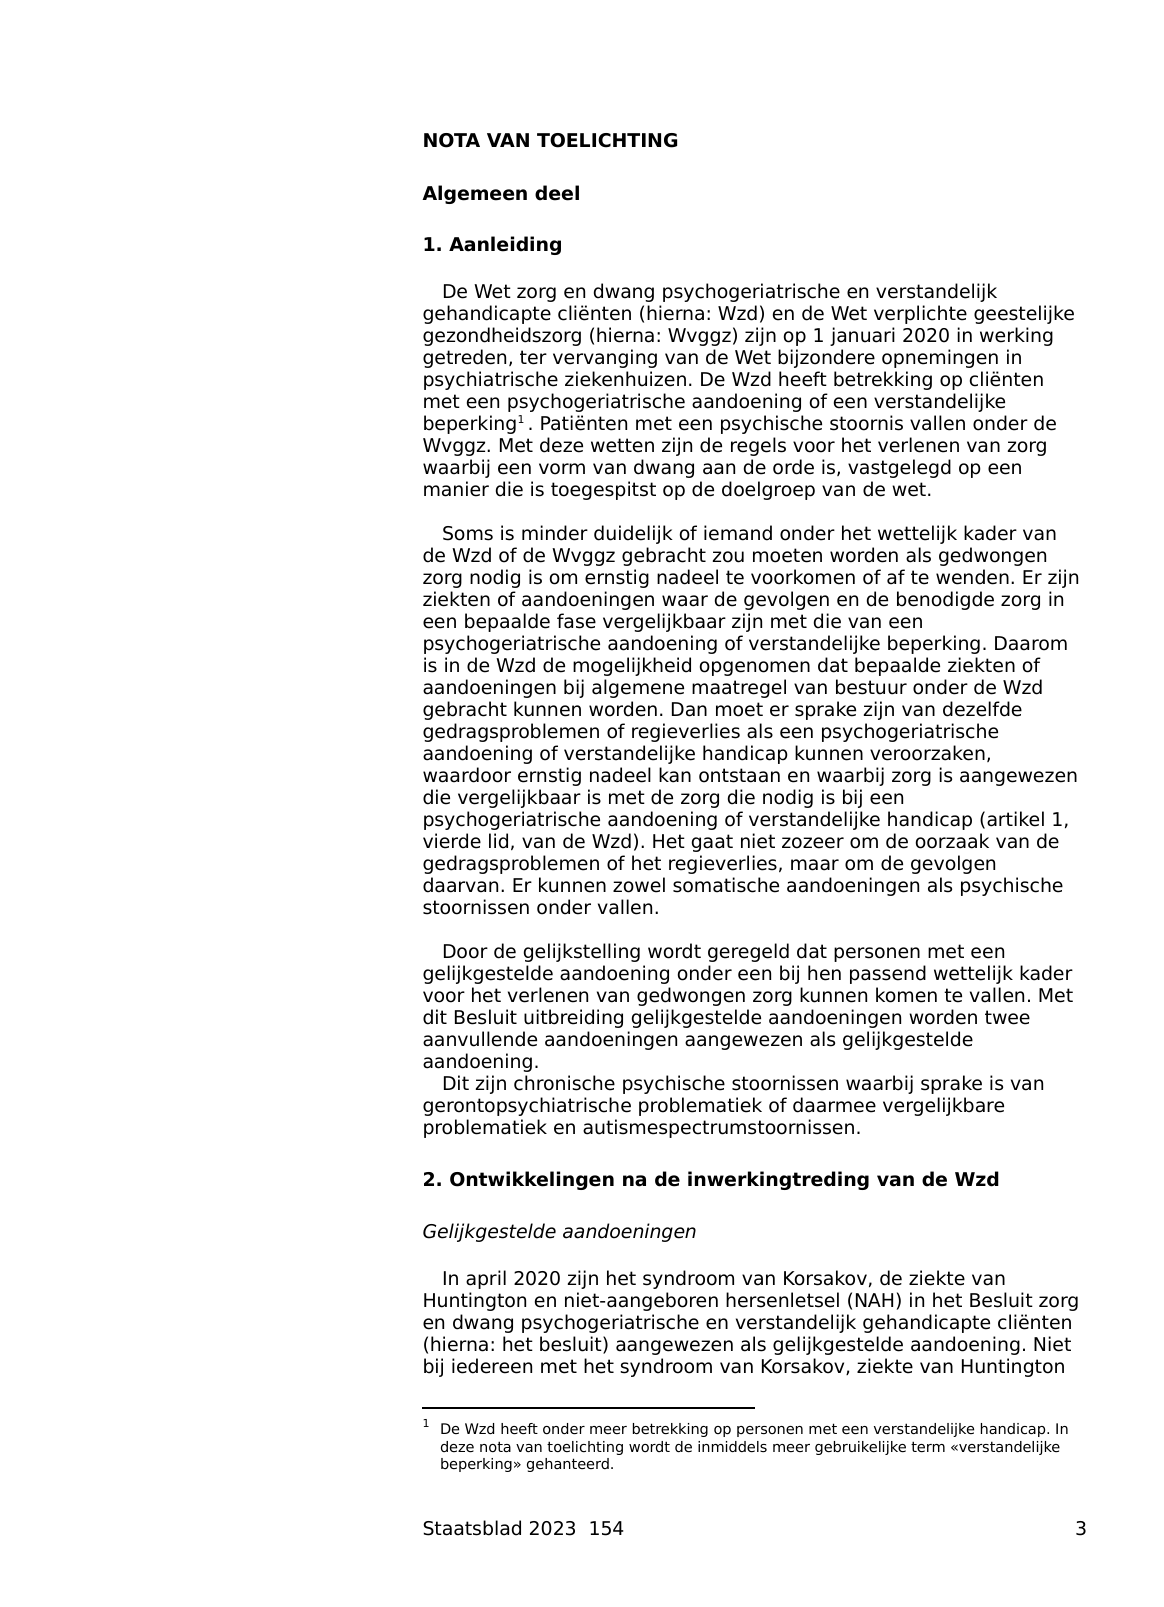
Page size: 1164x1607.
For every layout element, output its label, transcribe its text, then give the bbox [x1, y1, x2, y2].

text Door de gelijkstelling wordt geregeld dat personen met een gelijkgestelde aandoening onder een bij hen passend wettelijk kader voor het verlenen van gedwongen zorg kunnen komen te vallen. Met dit Besluit uitbreiding gelijkgestelde aandoeningen worden twee aanvullende aandoeningen aangewezen als gelijkgestelde aandoening. [422, 941, 1087, 1073]
subtitle Algemeen deel [422, 182, 1087, 204]
text Dit zijn chronische psychische stoornissen waarbij sprake is van gerontopsychiatrische problematiek of daarmee vergelijkbare problematiek en autismespectrumstoornissen. [422, 1073, 1087, 1139]
text De Wzd heeft onder meer betrekking op personen met een verstandelijke handicap. In deze nota van toelichting wordt de inmiddels meer gebruikelijke term «verstandelijke beperking» gehanteerd. [422, 1417, 1087, 1473]
subtitle NOTA VAN TOELICHTING [422, 130, 1087, 152]
text In april 2020 zijn het syndroom van Korsakov, de ziekte van Huntington en niet-aangeboren hersenletsel (NAH) in het Besluit zorg en dwang psychogeriatrische en verstandelijk gehandicapte cliënten (hierna: het besluit) aangewezen als gelijkgestelde aandoening. Niet bij iedereen met het syndroom van Korsakov, ziekte van Huntington [422, 1268, 1087, 1378]
text Soms is minder duidelijk of iemand onder het wettelijk kader van de Wzd of de Wvggz gebracht zou moeten worden als gedwongen zorg nodig is om ernstig nadeel te voorkomen of af te wenden. Er zijn ziekten of aandoeningen waar de gevolgen en de benodigde zorg in een bepaalde fase vergelijkbaar zijn met die van een psychogeriatrische aandoening of verstandelijke beperking. Daarom is in de Wzd de mogelijkheid opgenomen dat bepaalde ziekten of aandoeningen bij algemene maatregel van bestuur onder de Wzd gebracht kunnen worden. Dan moet er sprake zijn van dezelfde gedragsproblemen of regieverlies als een psychogeriatrische aandoening of verstandelijke handicap kunnen veroorzaken, waardoor ernstig nadeel kan ontstaan en waarbij zorg is aangewezen die vergelijkbaar is met de zorg die nodig is bij een psychogeriatrische aandoening of verstandelijke handicap (artikel 1, vierde lid, van de Wzd). Het gaat niet zozeer om de oorzaak van de gedragsproblemen of het regieverlies, maar om de gevolgen daarvan. Er kunnen zowel somatische aandoeningen als psychische stoornissen onder vallen. [422, 523, 1087, 919]
subtitle Gelijkgestelde aandoeningen [422, 1221, 1087, 1243]
subtitle 1. Aanleiding [422, 234, 1087, 256]
subtitle 2. Ontwikkelingen na de inwerkingtreding van de Wzd [422, 1169, 1087, 1191]
text De Wet zorg en dwang psychogeriatrische en verstandelijk gehandicapte cliënten (hierna: Wzd) en de Wet verplichte geestelijke gezondheidszorg (hierna: Wvggz) zijn op 1 januari 2020 in werking getreden, ter vervanging van de Wet bijzondere opnemingen in psychiatrische ziekenhuizen. De Wzd heeft betrekking op cliënten met een psychogeriatrische aandoening of een verstandelijke beperking. Patiënten met een psychische stoornis vallen onder de Wvggz. Met deze wetten zijn de regels voor het verlenen van zorg waarbij een vorm van dwang aan de orde is, vastgelegd op een manier die is toegespitst op de doelgroep van de wet. [422, 281, 1087, 501]
